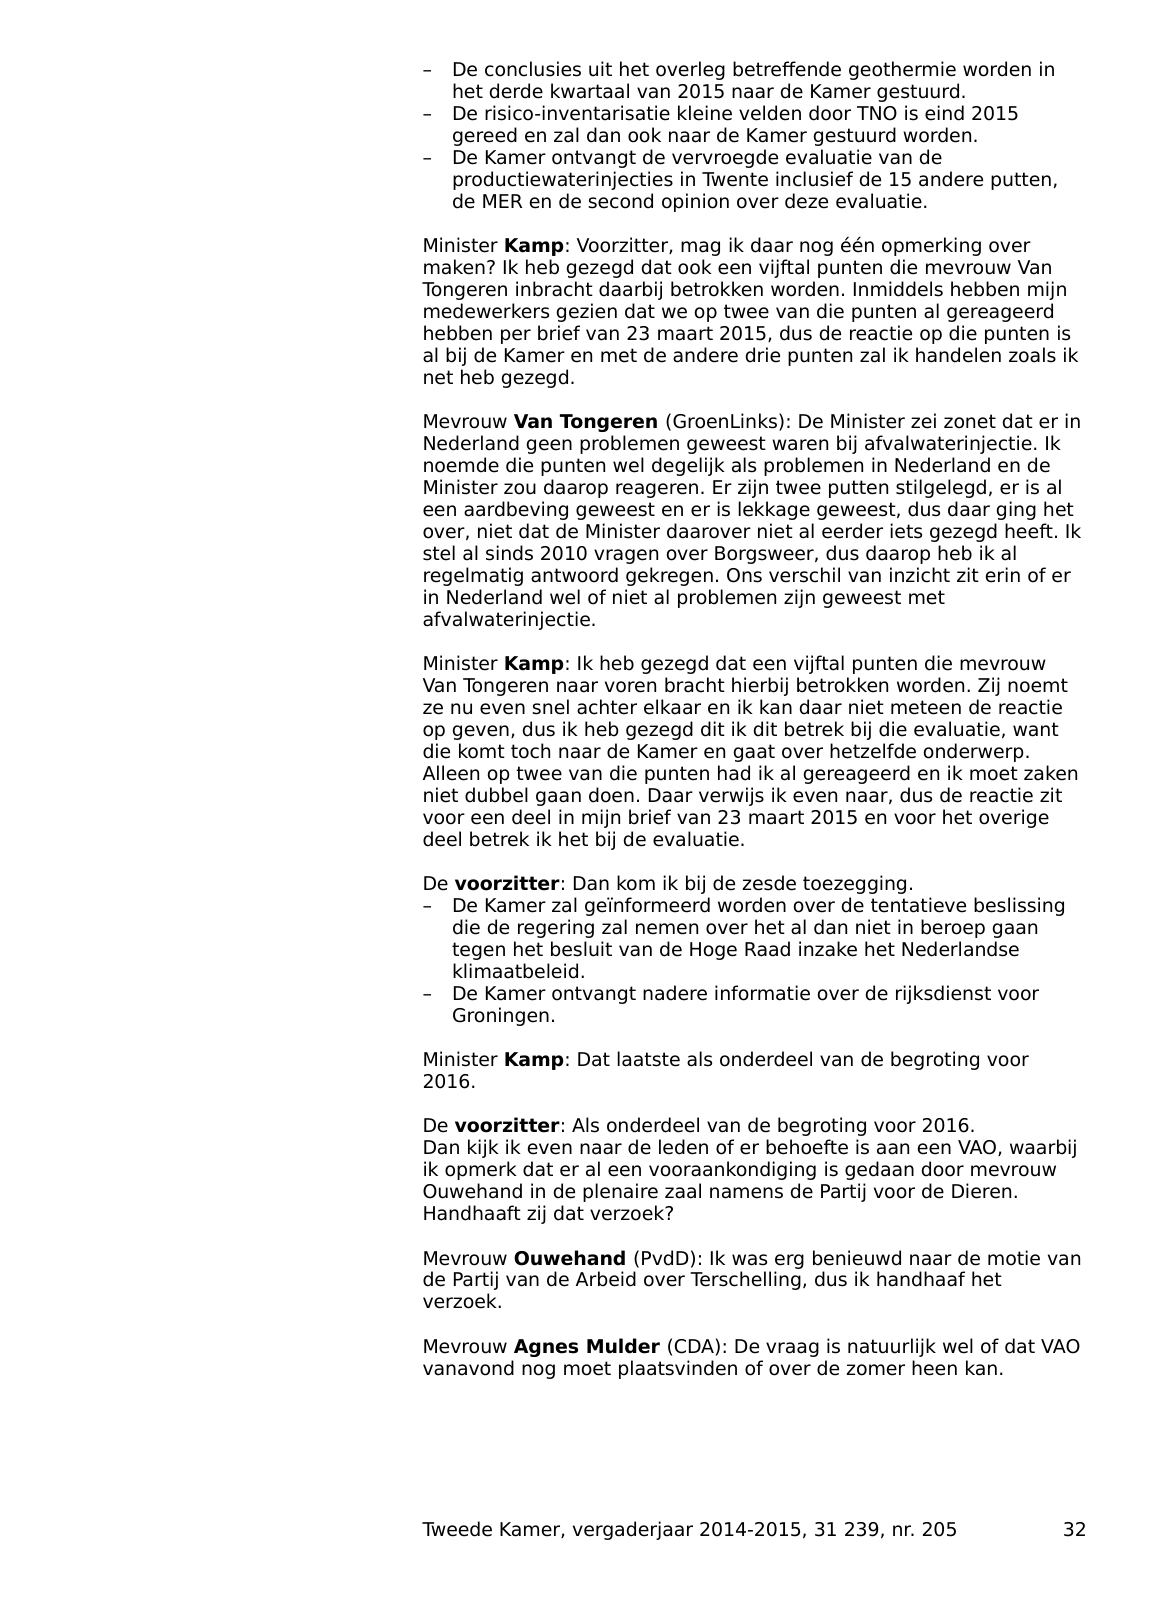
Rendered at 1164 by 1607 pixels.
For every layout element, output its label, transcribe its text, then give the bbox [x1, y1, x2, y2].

text Minister Kamp: Ik heb gezegd dat een vijftal punten die mevrouw Van Tongeren naar voren bracht hierbij betrokken worden. Zij noemt ze nu even snel achter elkaar en ik kan daar niet meteen de reactie op geven, dus ik heb gezegd dit ik dit betrek bij die evaluatie, want die komt toch naar de Kamer en gaat over hetzelfde onderwerp. Alleen op twee van die punten had ik al gereageerd en ik moet zaken niet dubbel gaan doen. Daar verwijs ik even naar, dus de reactie zit voor een deel in mijn brief van 23 maart 2015 en voor het overige deel betrek ik het bij de evaluatie. [422, 653, 1087, 851]
text Minister Kamp: Voorzitter, mag ik daar nog één opmerking over maken? Ik heb gezegd dat ook een vijftal punten die mevrouw Van Tongeren inbracht daarbij betrokken worden. Inmiddels hebben mijn medewerkers gezien dat we op twee van die punten al gereageerd hebben per brief van 23 maart 2015, dus de reactie op die punten is al bij de Kamer en met de andere drie punten zal ik handelen zoals ik net heb gezegd. [422, 235, 1087, 389]
text De voorzitter: Als onderdeel van de begroting voor 2016. [422, 1115, 1087, 1137]
text Dan kijk ik even naar de leden of er behoefte is aan een VAO, waarbij ik opmerk dat er al een vooraankondiging is gedaan door mevrouw Ouwehand in de plenaire zaal namens de Partij voor de Dieren. Handhaaft zij dat verzoek? [422, 1137, 1087, 1225]
text – De Kamer ontvangt nadere informatie over de rijksdienst voor Groningen. [422, 983, 1087, 1027]
text Minister Kamp: Dat laatste als onderdeel van de begroting voor 2016. [422, 1049, 1087, 1093]
text – De Kamer ontvangt de vervroegde evaluatie van de productiewaterinjecties in Twente inclusief de 15 andere putten, de MER en de second opinion over deze evaluatie. [422, 147, 1087, 213]
text – De conclusies uit het overleg betreffende geothermie worden in het derde kwartaal van 2015 naar de Kamer gestuurd. [422, 59, 1087, 103]
text – De risico-inventarisatie kleine velden door TNO is eind 2015 gereed en zal dan ook naar de Kamer gestuurd worden. [422, 103, 1087, 147]
text De voorzitter: Dan kom ik bij de zesde toezegging. [422, 873, 1087, 895]
text – De Kamer zal geïnformeerd worden over de tentatieve beslissing die de regering zal nemen over het al dan niet in beroep gaan tegen het besluit van de Hoge Raad inzake het Nederlandse klimaatbeleid. [422, 895, 1087, 983]
text Mevrouw Van Tongeren (GroenLinks): De Minister zei zonet dat er in Nederland geen problemen geweest waren bij afvalwaterinjectie. Ik noemde die punten wel degelijk als problemen in Nederland en de Minister zou daarop reageren. Er zijn twee putten stilgelegd, er is al een aardbeving geweest en er is lekkage geweest, dus daar ging het over, niet dat de Minister daarover niet al eerder iets gezegd heeft. Ik stel al sinds 2010 vragen over Borgsweer, dus daarop heb ik al regelmatig antwoord gekregen. Ons verschil van inzicht zit erin of er in Nederland wel of niet al problemen zijn geweest met afvalwaterinjectie. [422, 411, 1087, 631]
text Mevrouw Ouwehand (PvdD): Ik was erg benieuwd naar de motie van de Partij van de Arbeid over Terschelling, dus ik handhaaf het verzoek. [422, 1247, 1087, 1313]
text Mevrouw Agnes Mulder (CDA): De vraag is natuurlijk wel of dat VAO vanavond nog moet plaatsvinden of over de zomer heen kan. [422, 1336, 1087, 1379]
